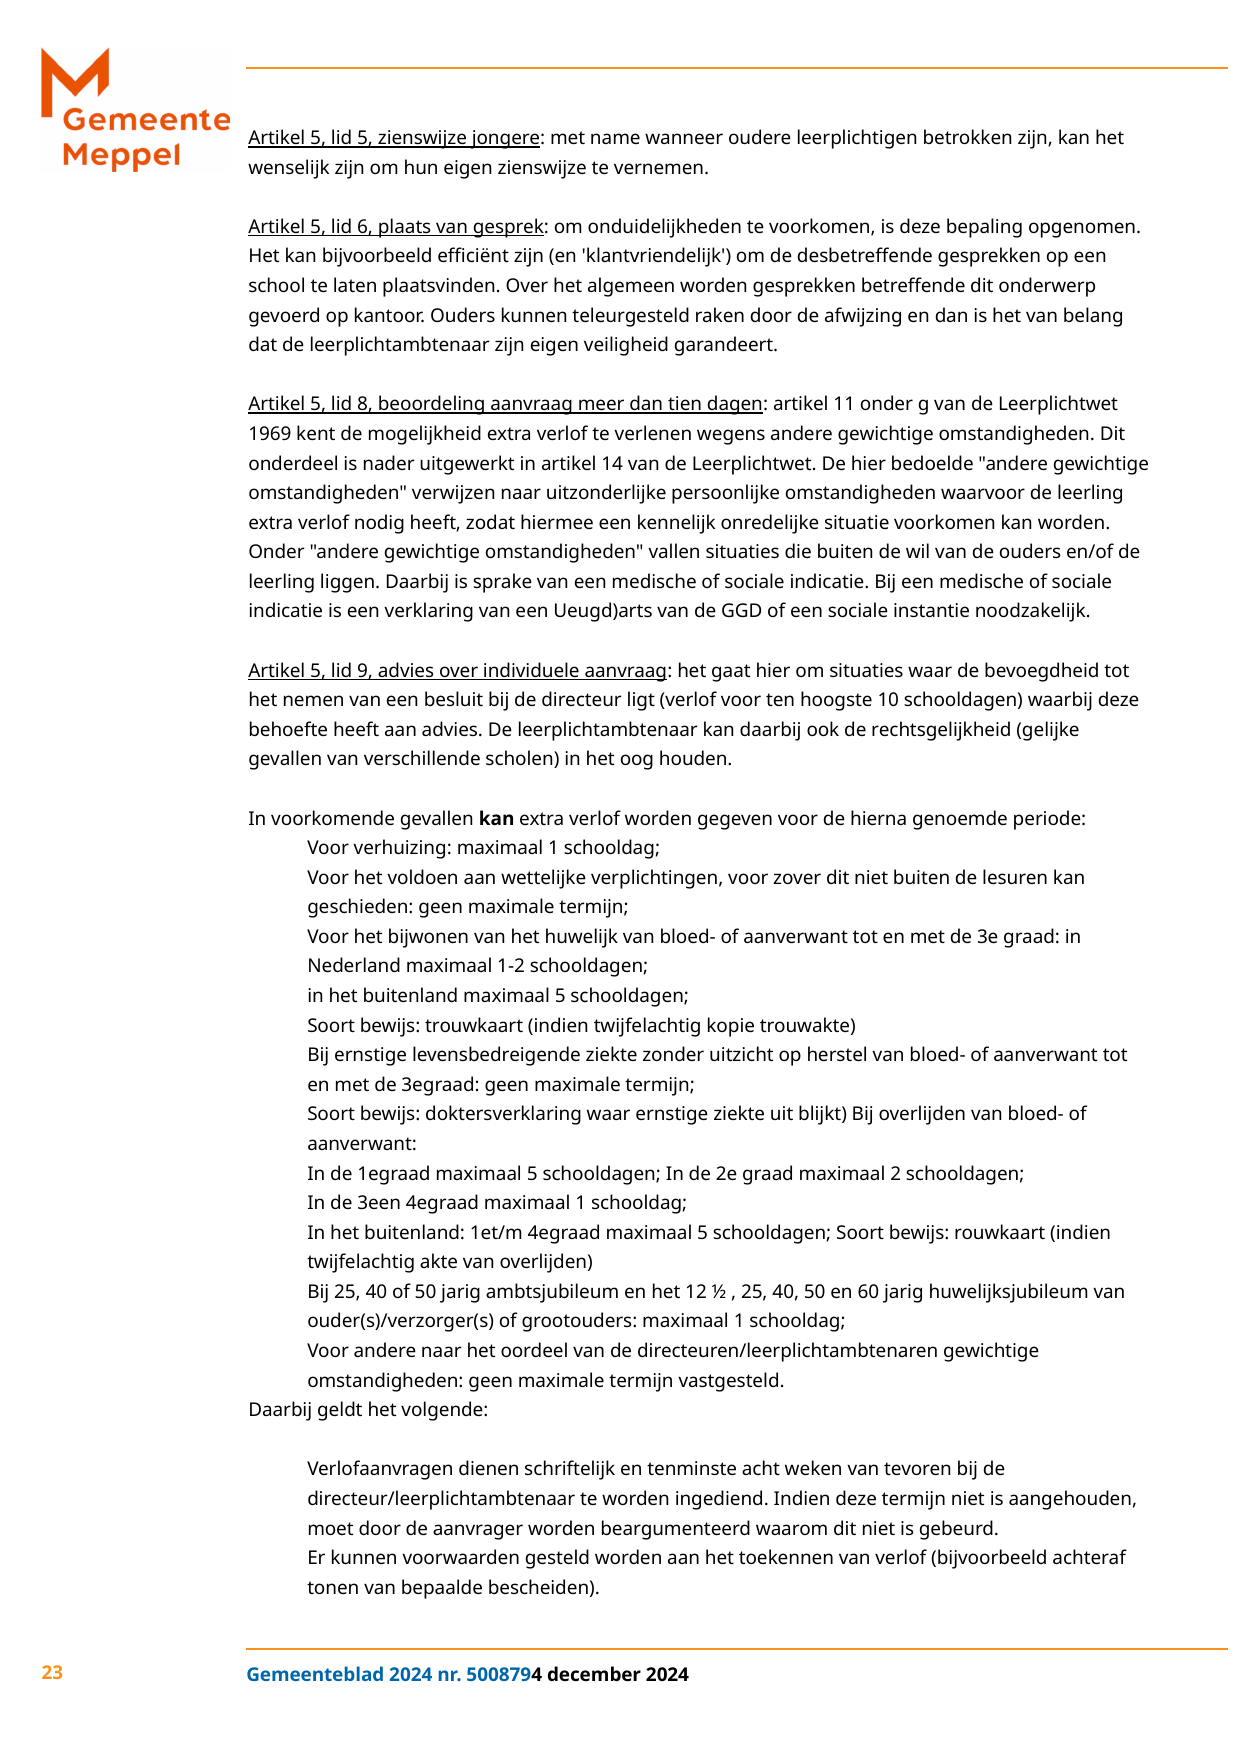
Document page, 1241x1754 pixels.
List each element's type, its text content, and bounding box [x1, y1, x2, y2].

list Er kunnen voorwaarden gesteld worden aan het toekennen van verlof (bijvoorbeeld achteraf tonen van bepaalde bescheiden). [248, 1544, 1152, 1600]
list In het buitenland: 1et/m 4egraad maximaal 5 schooldagen; Soort bewijs: rouwkaart (indien twijfelachtig akte van overlijden) [248, 1219, 1152, 1274]
picture [41, 47, 231, 172]
text Artikel 5, lid 6, plaats van gesprek: om onduidelijkheden te voorkomen, is deze bepaling opgenomen. Het kan bijvoorbeeld efficiënt zijn (en 'klantvriendelijk') om de desbetreffende gesprekken op een school te laten plaatsvinden. Over het algemeen worden gesprekken betreffende dit onderwerp gevoerd op kantoor. Ouders kunnen teleurgesteld raken door de afwijzing en dan is het van belang dat de leerplichtambtenaar zijn eigen veiligheid garandeert. [248, 213, 1152, 357]
text Artikel 5, lid 5, zienswijze jongere: met name wanneer oudere leerplichtigen betrokken zijn, kan het wenselijk zijn om hun eigen zienswijze te vernemen. [248, 124, 1152, 180]
text Daarbij geldt het volgende: [248, 1396, 1152, 1422]
list Verlofaanvragen dienen schriftelijk en tenminste acht weken van tevoren bij de directeur/leerplichtambtenaar te worden ingediend. Indien deze termijn niet is aangehouden, moet door de aanvrager worden beargumenteerd waarom dit niet is gebeurd. [248, 1456, 1152, 1541]
list Voor het bijwonen van het huwelijk van bloed- of aanverwant tot en met de 3e graad: in Nederland maximaal 1-2 schooldagen; [248, 923, 1152, 978]
text Artikel 5, lid 8, beoordeling aanvraag meer dan tien dagen: artikel 11 onder g van de Leerplichtwet 1969 kent de mogelijkheid extra verlof te verlenen wegens andere gewichtige omstandigheden. Dit onderdeel is nader uitgewerkt in artikel 14 van de Leerplichtwet. De hier bedoelde "andere gewichtige omstandigheden" verwijzen naar uitzonderlijke persoonlijke omstandigheden waarvoor de leerling extra verlof nodig heeft, zodat hiermee een kennelijk onredelijke situatie voorkomen kan worden. Onder "andere gewichtige omstandigheden" vallen situaties die buiten de wil van de ouders en/of de leerling liggen. Daarbij is sprake van een medische of sociale indicatie. Bij een medische of sociale indicatie is een verklaring van een Ueugd)arts van de GGD of een sociale instantie noodzakelijk. [248, 391, 1152, 623]
list Soort bewijs: doktersverklaring waar ernstige ziekte uit blijkt) Bij overlijden van bloed- of aanverwant: [248, 1101, 1152, 1156]
list Voor andere naar het oordeel van de directeuren/leerplichtambtenaren gewichtige omstandigheden: geen maximale termijn vastgesteld. [248, 1337, 1152, 1393]
list Bij ernstige levensbedreigende ziekte zonder uitzicht op herstel van bloed- of aanverwant tot en met de 3egraad: geen maximale termijn; [248, 1041, 1152, 1097]
text In voorkomende gevallen kan extra verlof worden gegeven voor de hierna genoemde periode: [248, 805, 1152, 831]
text Artikel 5, lid 9, advies over individuele aanvraag: het gaat hier om situaties waar de bevoegdheid tot het nemen van een besluit bij de directeur ligt (verlof voor ten hoogste 10 schooldagen) waarbij deze behoefte heeft aan advies. De leerplichtambtenaar kan daarbij ook de rechtsgelijkheid (gelijke gevallen van verschillende scholen) in het oog houden. [248, 657, 1152, 771]
list Bij 25, 40 of 50 jarig ambtsjubileum en het 12 ½ , 25, 40, 50 en 60 jarig huwelijksjubileum van ouder(s)/verzorger(s) of grootouders: maximaal 1 schooldag; [248, 1278, 1152, 1333]
list Soort bewijs: trouwkaart (indien twijfelachtig kopie trouwakte) [248, 1012, 1152, 1038]
list In de 3een 4egraad maximaal 1 schooldag; [248, 1189, 1152, 1215]
list Voor het voldoen aan wettelijke verplichtingen, voor zover dit niet buiten de lesuren kan geschieden: geen maximale termijn; [248, 864, 1152, 919]
list In de 1egraad maximaal 5 schooldagen; In de 2e graad maximaal 2 schooldagen; [248, 1160, 1152, 1186]
list in het buitenland maximaal 5 schooldagen; [248, 982, 1152, 1008]
list Voor verhuizing: maximaal 1 schooldag; [248, 834, 1152, 860]
